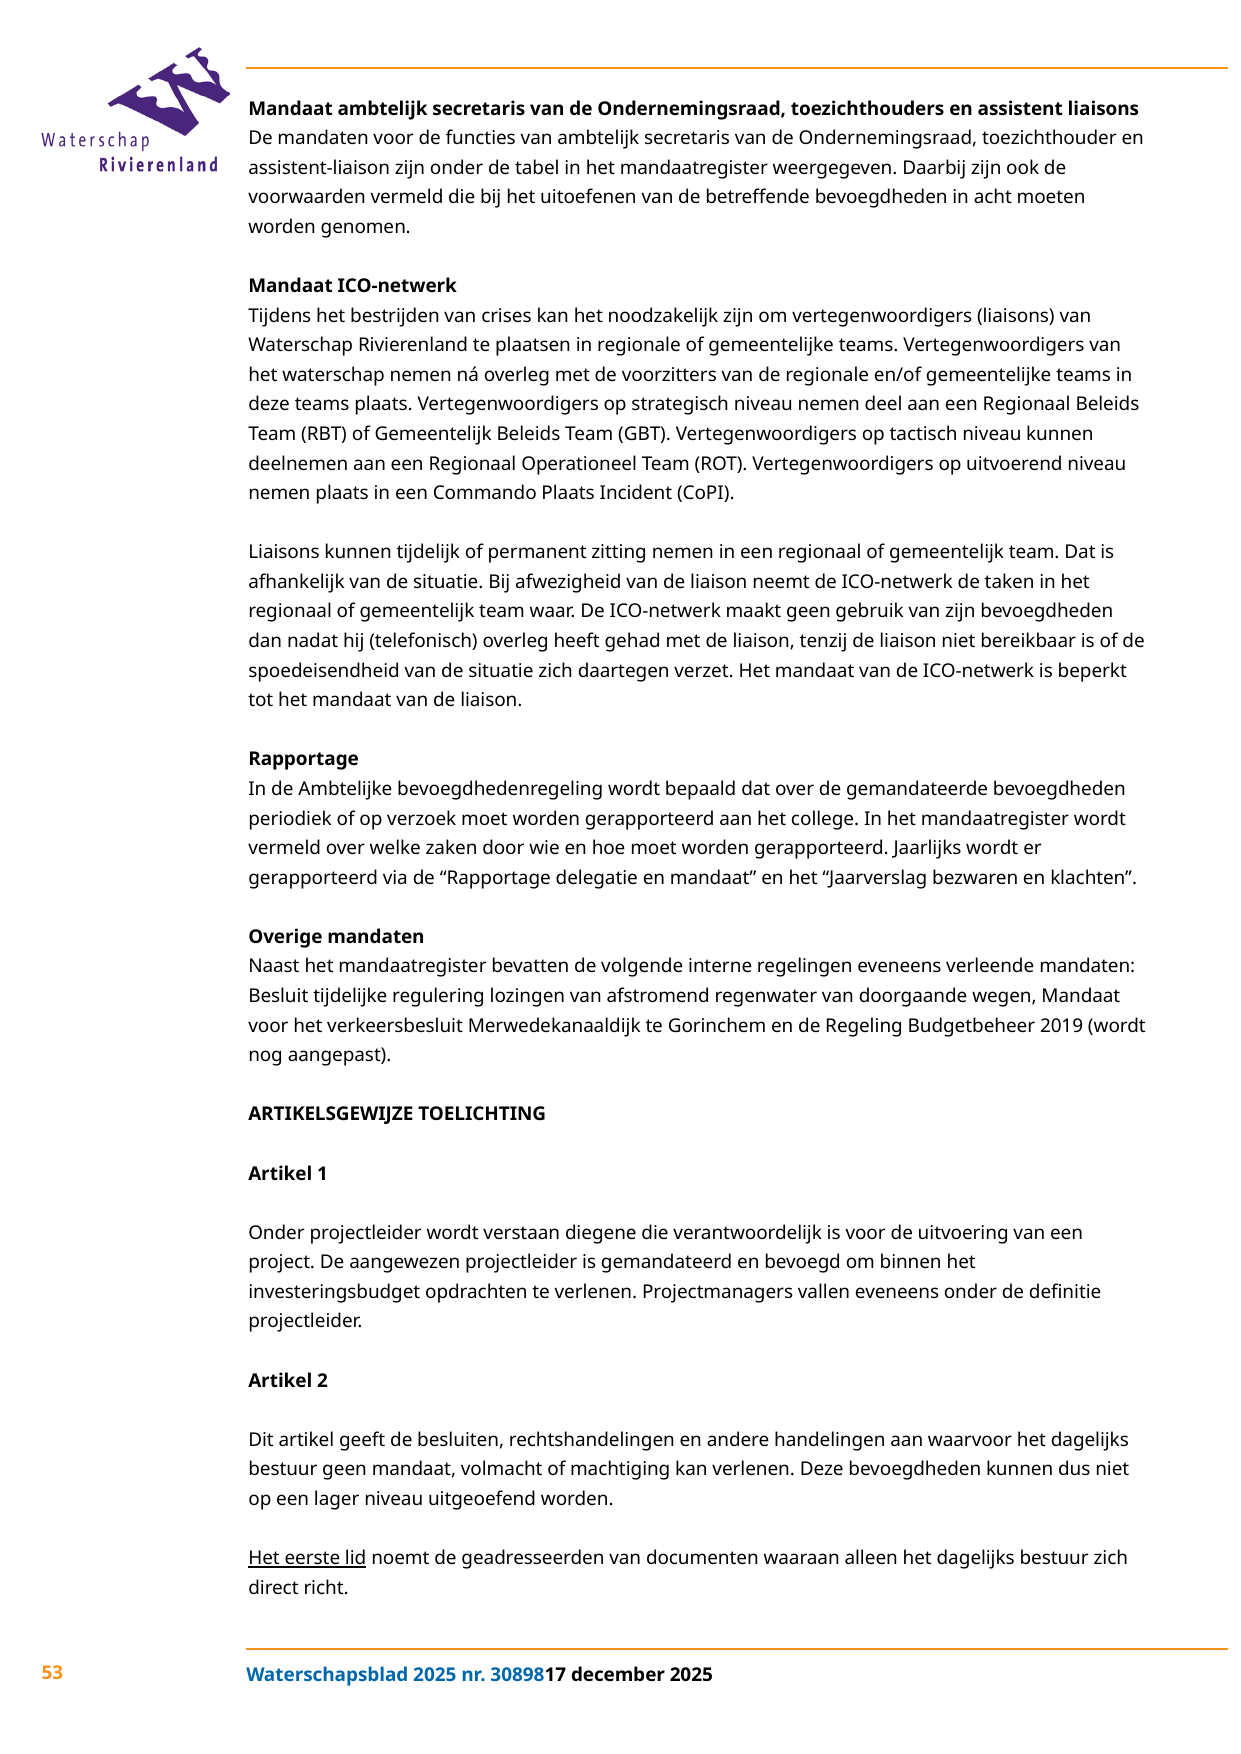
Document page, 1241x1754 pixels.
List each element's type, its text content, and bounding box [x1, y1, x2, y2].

text Rapportage [248, 746, 1152, 771]
text ARTIKELSGEWIJZE TOELICHTING [248, 1101, 1152, 1126]
text Onder projectleider wordt verstaan diegene die verantwoordelijk is voor de uitvoering van een project. De aangewezen projectleider is gemandateerd en bevoegd om binnen het investeringsbudget opdrachten te verlenen. Projectmanagers vallen eveneens onder de definitie projectleider. [248, 1219, 1152, 1333]
text Overige mandaten [248, 923, 1152, 949]
text Artikel 2 [248, 1367, 1152, 1393]
text Het eerste lid noemt de geadresseerden van documenten waaraan alleen het dagelijks bestuur zich direct richt. [248, 1544, 1152, 1600]
picture [41, 47, 231, 172]
text Mandaat ambtelijk secretaris van de Ondernemingsraad, toezichthouders en assistent liaisons [248, 95, 1152, 121]
text Tijdens het bestrijden van crises kan het noodzakelijk zijn om vertegenwoordigers (liaisons) van Waterschap Rivierenland te plaatsen in regionale of gemeentelijke teams. Vertegenwoordigers van het waterschap nemen ná overleg met de voorzitters van de regionale en/of gemeentelijke teams in deze teams plaats. Vertegenwoordigers op strategisch niveau nemen deel aan een Regionaal Beleids Team (RBT) of Gemeentelijk Beleids Team (GBT). Vertegenwoordigers op tactisch niveau kunnen deelnemen aan een Regionaal Operationeel Team (ROT). Vertegenwoordigers op uitvoerend niveau nemen plaats in een Commando Plaats Incident (CoPI). [248, 302, 1152, 505]
text Artikel 1 [248, 1160, 1152, 1186]
text In de Ambtelijke bevoegdhedenregeling wordt bepaald dat over de gemandateerde bevoegdheden periodiek of op verzoek moet worden gerapporteerd aan het college. In het mandaatregister wordt vermeld over welke zaken door wie en hoe moet worden gerapporteerd. Jaarlijks wordt er gerapporteerd via de “Rapportage delegatie en mandaat” en het “Jaarverslag bezwaren en klachten”. [248, 775, 1152, 890]
text Naast het mandaatregister bevatten de volgende interne regelingen eveneens verleende mandaten: Besluit tijdelijke regulering lozingen van afstromend regenwater van doorgaande wegen, Mandaat voor het verkeersbesluit Merwedekanaaldijk te Gorinchem en de Regeling Budgetbeheer 2019 (wordt nog aangepast). [248, 953, 1152, 1067]
text Mandaat ICO-netwerk [248, 272, 1152, 298]
text De mandaten voor de functies van ambtelijk secretaris van de Ondernemingsraad, toezichthouder en assistent-liaison zijn onder de tabel in het mandaatregister weergegeven. Daarbij zijn ook de voorwaarden vermeld die bij het uitoefenen van de betreffende bevoegdheden in acht moeten worden genomen. [248, 124, 1152, 239]
text Dit artikel geeft de besluiten, rechtshandelingen en andere handelingen aan waarvoor het dagelijks bestuur geen mandaat, volmacht of machtiging kan verlenen. Deze bevoegdheden kunnen dus niet op een lager niveau uitgeoefend worden. [248, 1426, 1152, 1511]
text Liaisons kunnen tijdelijk of permanent zitting nemen in een regionaal of gemeentelijk team. Dat is afhankelijk van de situatie. Bij afwezigheid van de liaison neemt de ICO-netwerk de taken in het regionaal of gemeentelijk team waar. De ICO-netwerk maakt geen gebruik van zijn bevoegdheden dan nadat hij (telefonisch) overleg heeft gehad met de liaison, tenzij de liaison niet bereikbaar is of de spoedeisendheid van de situatie zich daartegen verzet. Het mandaat van de ICO-netwerk is beperkt tot het mandaat van de liaison. [248, 538, 1152, 712]
